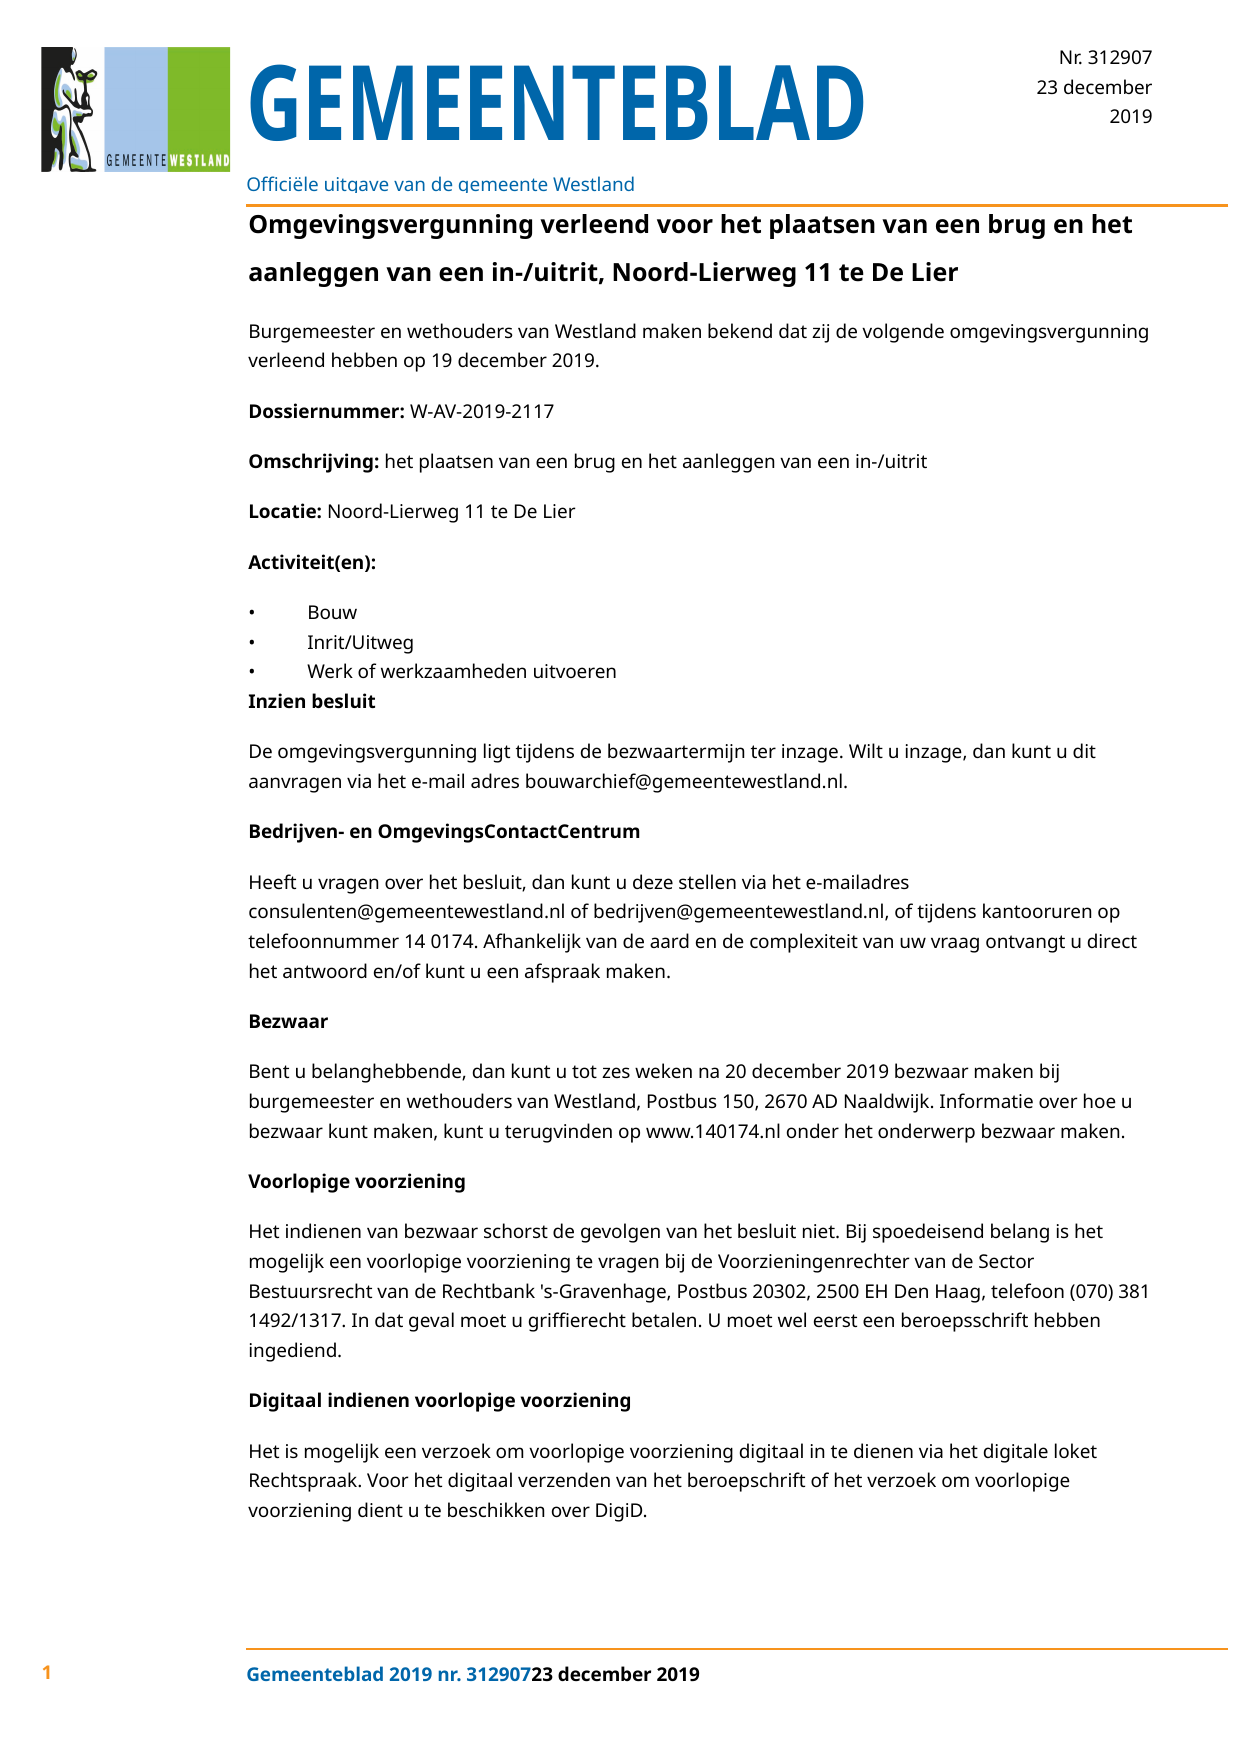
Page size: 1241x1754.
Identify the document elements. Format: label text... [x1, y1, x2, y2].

text Bent u belanghebbende, dan kunt u tot zes weken na 20 december 2019 bezwaar maken bij burgemeester en wethouders van Westland, Postbus 150, 2670 AD Naaldwijk. Informatie over hoe u bezwaar kunt maken, kunt u terugvinden op www.140174.nl onder het onderwerp bezwaar maken. [248, 1059, 1152, 1144]
text De omgevingsvergunning ligt tijdens de bezwaartermijn ter inzage. Wilt u inzage, dan kunt u dit aanvragen via het e-mail adres bouwarchief@gemeentewestland.nl. [248, 739, 1152, 794]
text Het indienen van bezwaar schorst de gevolgen van het besluit niet. Bij spoedeisend belang is het mogelijk een voorlopige voorziening te vragen bij de Voorzieningenrechter van de Sector Bestuursrecht van de Rechtbank 's-Gravenhage, Postbus 20302, 2500 EH Den Haag, telefoon (070) 381 1492/1317. In dat geval moet u griffierecht betalen. U moet wel eerst een beroepsschrift hebben ingediend. [248, 1219, 1152, 1363]
text Omschrijving: het plaatsen van een brug en het aanleggen van een in-/uitrit [248, 448, 1152, 474]
text Inzien besluit [248, 688, 1152, 714]
text Omgevingsvergunning verleend voor het plaatsen van een brug en het aanleggen van een in-/uitrit, Noord-Lierweg 11 te De Lier [248, 207, 1152, 288]
text Het is mogelijk een verzoek om voorlopige voorziening digitaal in te dienen via het digitale loket Rechtspraak. Voor het digitaal verzenden van het beroepschrift of het verzoek om voorlopige voorziening dient u te beschikken over DigiD. [248, 1438, 1152, 1523]
list Bouw [248, 599, 1152, 625]
text Heeft u vragen over het besluit, dan kunt u deze stellen via het e-mailadres consulenten@gemeentewestland.nl of bedrijven@gemeentewestland.nl, of tijdens kantooruren op telefoonnummer 14 0174. Afhankelijk van de aard en de complexiteit van uw vraag ontvangt u direct het antwoord en/of kunt u een afspraak maken. [248, 869, 1152, 984]
list Inrit/Uitweg [248, 629, 1152, 655]
text Bezwaar [248, 1008, 1152, 1034]
text Bedrijven- en OmgevingsContactCentrum [248, 819, 1152, 844]
text Activiteit(en): [248, 549, 1152, 575]
text Digitaal indienen voorlopige voorziening [248, 1387, 1152, 1413]
text Burgemeester en wethouders van Westland maken bekend dat zij de volgende omgevingsvergunning verleend hebben op 19 december 2019. [248, 318, 1152, 373]
list Werk of werkzaamheden uitvoeren [248, 659, 1152, 684]
text Locatie: Noord-Lierweg 11 te De Lier [248, 499, 1152, 524]
text Dossiernummer: W-AV-2019-2117 [248, 398, 1152, 424]
picture [41, 47, 231, 172]
text Voorlopige voorziening [248, 1168, 1152, 1194]
